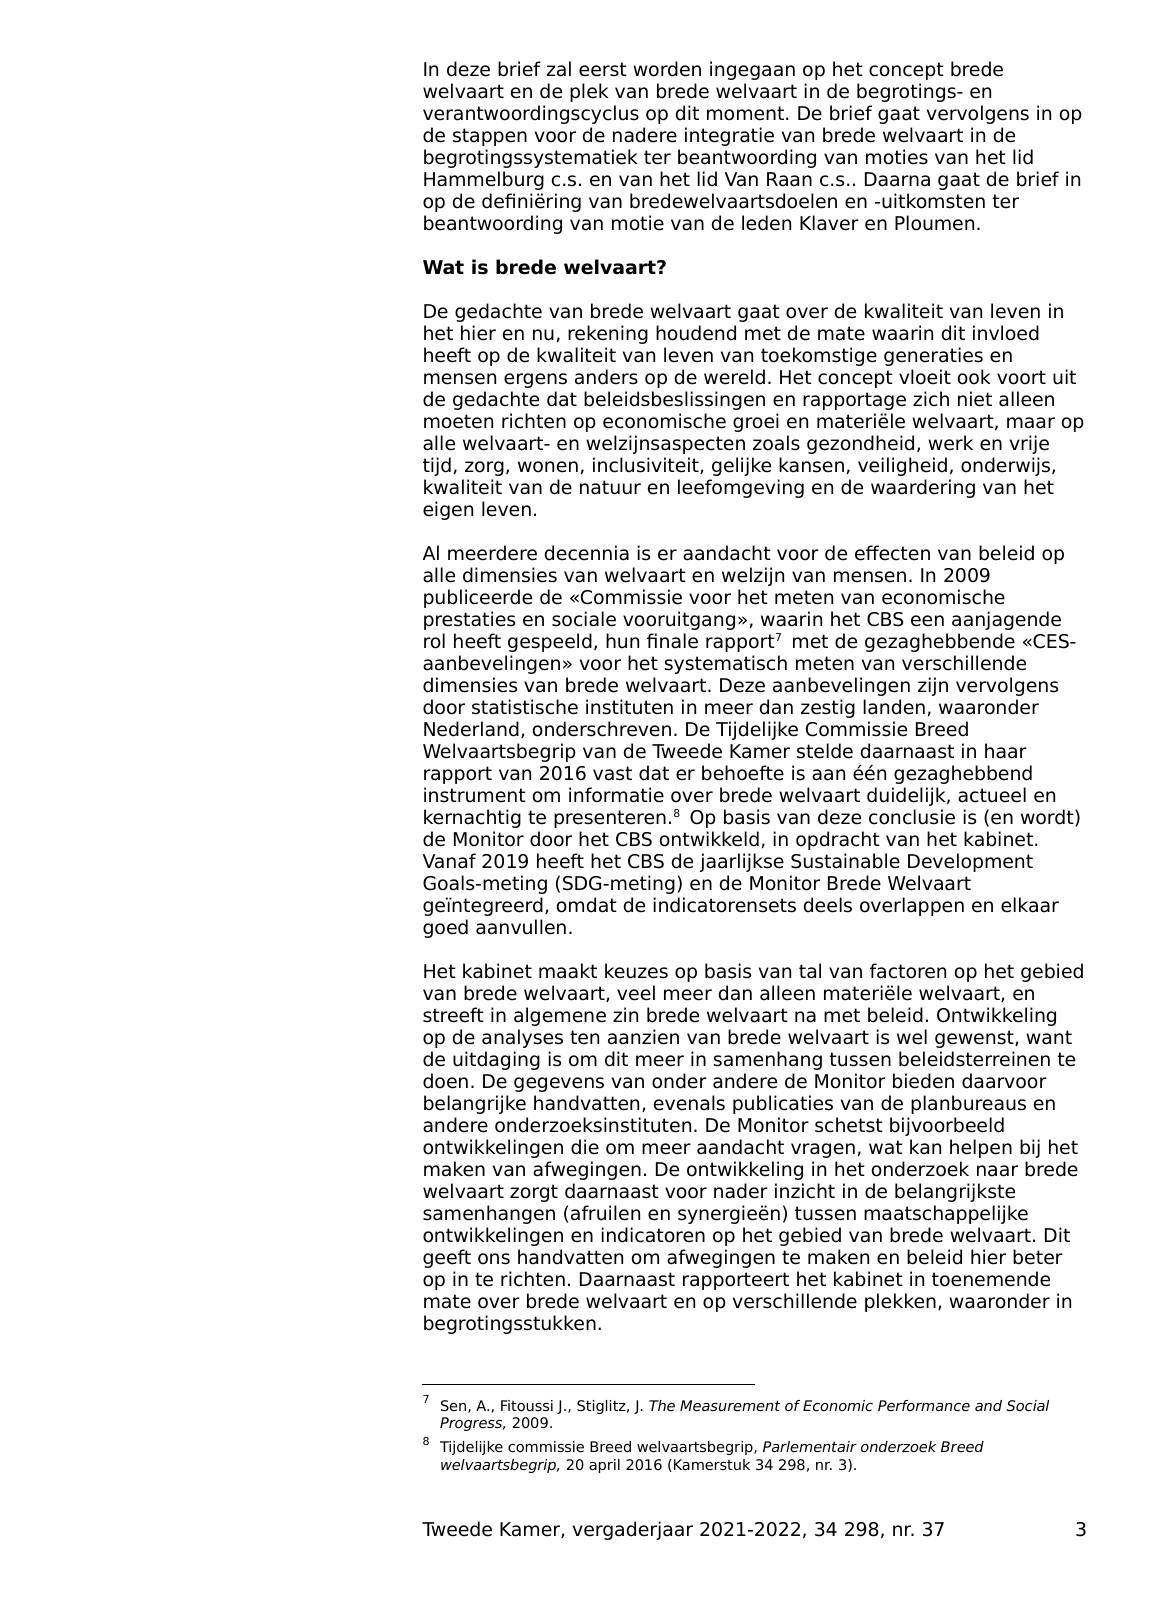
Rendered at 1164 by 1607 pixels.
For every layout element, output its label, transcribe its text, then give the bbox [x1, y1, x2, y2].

text Sen, A., Fitoussi J., Stiglitz, J. The Measurement of Economic Performance and Social Progress, 2009. [422, 1393, 1087, 1432]
text Het kabinet maakt keuzes op basis van tal van factoren op het gebied van brede welvaart, veel meer dan alleen materiële welvaart, en streeft in algemene zin brede welvaart na met beleid. Ontwikkeling op de analyses ten aanzien van brede welvaart is wel gewenst, want de uitdaging is om dit meer in samenhang tussen beleidsterreinen te doen. De gegevens van onder andere de Monitor bieden daarvoor belangrijke handvatten, evenals publicaties van de planbureaus en andere onderzoeksinstituten. De Monitor schetst bijvoorbeeld ontwikkelingen die om meer aandacht vragen, wat kan helpen bij het maken van afwegingen. De ontwikkeling in het onderzoek naar brede welvaart zorgt daarnaast voor nader inzicht in de belangrijkste samenhangen (afruilen en synergieën) tussen maatschappelijke ontwikkelingen en indicatoren op het gebied van brede welvaart. Dit geeft ons handvatten om afwegingen te maken en beleid hier beter op in te richten. Daarnaast rapporteert het kabinet in toenemende mate over brede welvaart en op verschillende plekken, waaronder in begrotingsstukken. [422, 961, 1087, 1335]
subtitle Wat is brede welvaart? [422, 257, 1087, 279]
text In deze brief zal eerst worden ingegaan op het concept brede welvaart en de plek van brede welvaart in de begrotings- en verantwoordingscyclus op dit moment. De brief gaat vervolgens in op de stappen voor de nadere integratie van brede welvaart in de begrotingssystematiek ter beantwoording van moties van het lid Hammelburg c.s. en van het lid Van Raan c.s.. Daarna gaat de brief in op de definiëring van bredewelvaartsdoelen en -uitkomsten ter beantwoording van motie van de leden Klaver en Ploumen. [422, 59, 1087, 235]
text Tijdelijke commissie Breed welvaartsbegrip, Parlementair onderzoek Breed welvaartsbegrip, 20 april 2016 (Kamerstuk 34 298, nr. 3). [422, 1435, 1087, 1474]
text De gedachte van brede welvaart gaat over de kwaliteit van leven in het hier en nu, rekening houdend met de mate waarin dit invloed heeft op de kwaliteit van leven van toekomstige generaties en mensen ergens anders op de wereld. Het concept vloeit ook voort uit de gedachte dat beleidsbeslissingen en rapportage zich niet alleen moeten richten op economische groei en materiële welvaart, maar op alle welvaart- en welzijnsaspecten zoals gezondheid, werk en vrije tijd, zorg, wonen, inclusiviteit, gelijke kansen, veiligheid, onderwijs, kwaliteit van de natuur en leefomgeving en de waardering van het eigen leven. [422, 301, 1087, 521]
text Al meerdere decennia is er aandacht voor de effecten van beleid op alle dimensies van welvaart en welzijn van mensen. In 2009 publiceerde de «Commissie voor het meten van economische prestaties en sociale vooruitgang», waarin het CBS een aanjagende rol heeft gespeeld, hun finale rapport met de gezaghebbende «CES-aanbevelingen» voor het systematisch meten van verschillende dimensies van brede welvaart. Deze aanbevelingen zijn vervolgens door statistische instituten in meer dan zestig landen, waaronder Nederland, onderschreven. De Tijdelijke Commissie Breed Welvaartsbegrip van de Tweede Kamer stelde daarnaast in haar rapport van 2016 vast dat er behoefte is aan één gezaghebbend instrument om informatie over brede welvaart duidelijk, actueel en kernachtig te presenteren. Op basis van deze conclusie is (en wordt) de Monitor door het CBS ontwikkeld, in opdracht van het kabinet. Vanaf 2019 heeft het CBS de jaarlijkse Sustainable Development Goals-meting (SDG-meting) en de Monitor Brede Welvaart geïntegreerd, omdat de indicatorensets deels overlappen en elkaar goed aanvullen. [422, 543, 1087, 939]
